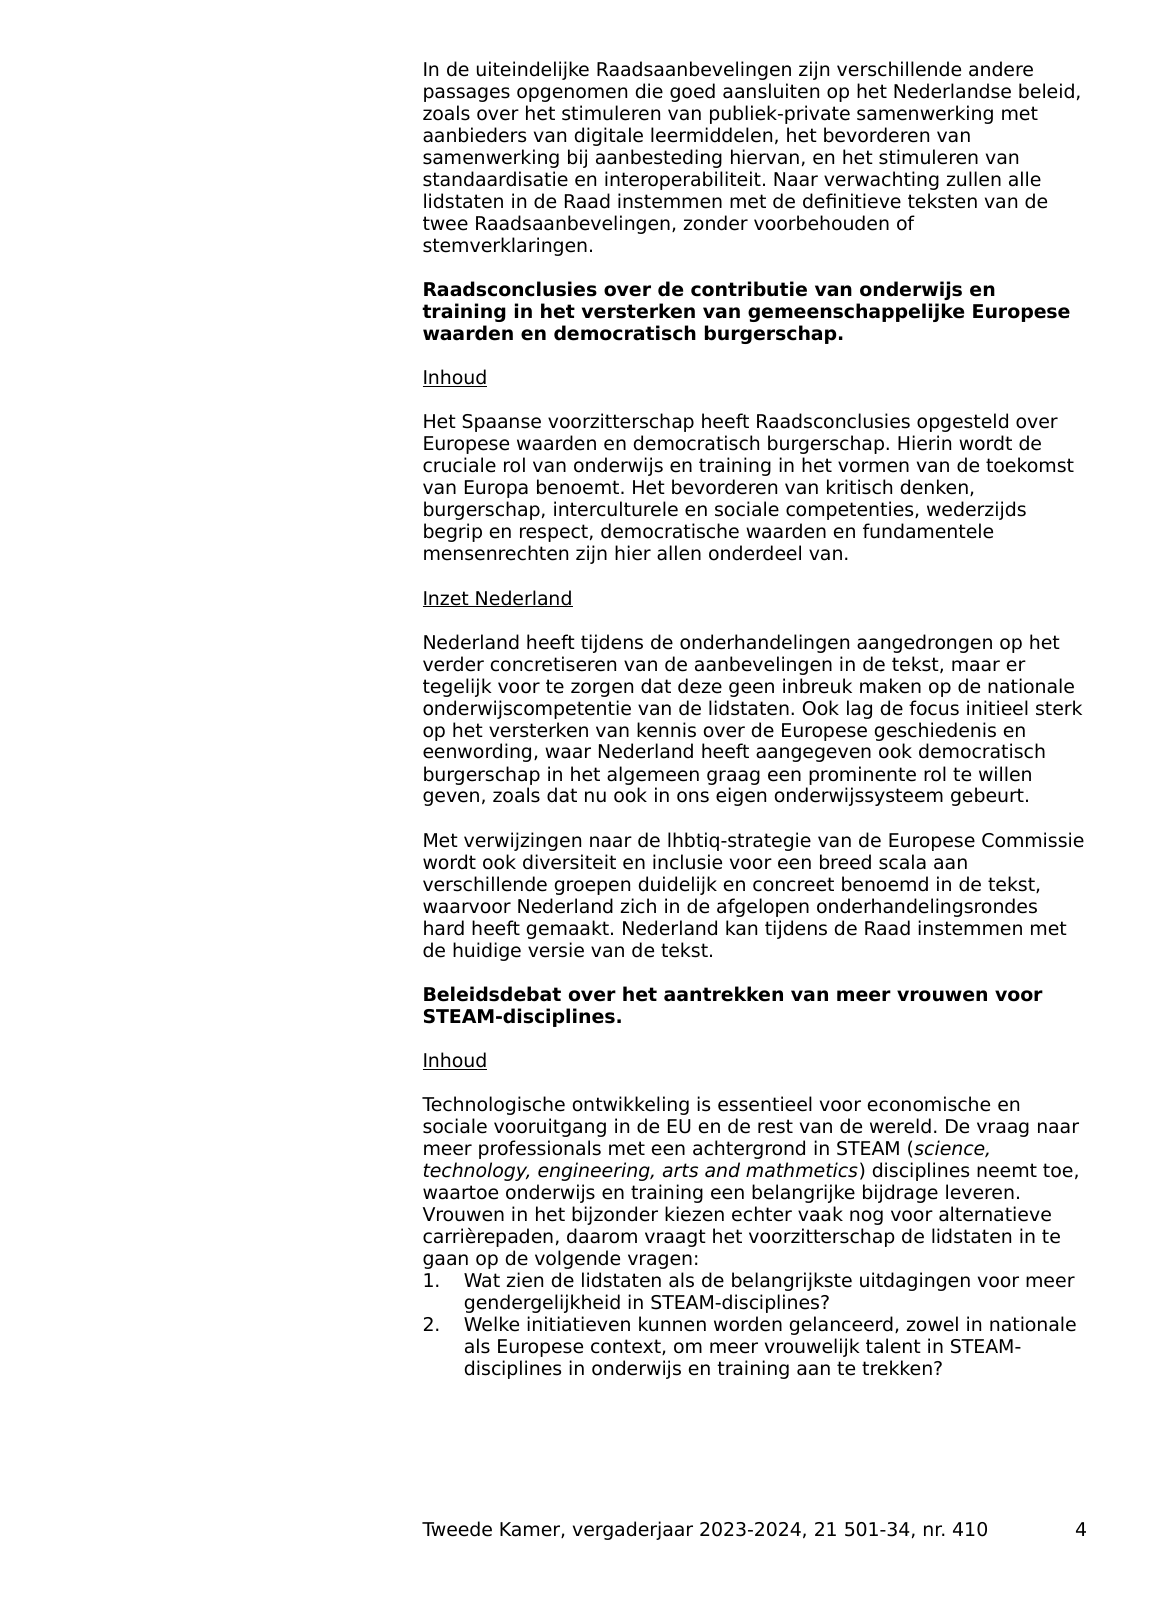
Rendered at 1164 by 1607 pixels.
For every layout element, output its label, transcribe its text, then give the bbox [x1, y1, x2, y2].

text Technologische ontwikkeling is essentieel voor economische en sociale vooruitgang in de EU en de rest van de wereld. De vraag naar meer professionals met een achtergrond in STEAM (science, technology, engineering, arts and mathmetics) disciplines neemt toe, waartoe onderwijs en training een belangrijke bijdrage leveren. Vrouwen in het bijzonder kiezen echter vaak nog voor alternatieve carrièrepaden, daarom vraagt het voorzitterschap de lidstaten in te gaan op de volgende vragen: [422, 1094, 1087, 1270]
subtitle Inzet Nederland [422, 587, 1087, 609]
text Met verwijzingen naar de lhbtiq-strategie van de Europese Commissie wordt ook diversiteit en inclusie voor een breed scala aan verschillende groepen duidelijk en concreet benoemd in de tekst, waarvoor Nederland zich in de afgelopen onderhandelingsrondes hard heeft gemaakt. Nederland kan tijdens de Raad instemmen met de huidige versie van de tekst. [422, 829, 1087, 961]
text Beleidsdebat over het aantrekken van meer vrouwen voor STEAM-disciplines. [422, 984, 1087, 1028]
text 2. Welke initiatieven kunnen worden gelanceerd, zowel in nationale als Europese context, om meer vrouwelijk talent in STEAM-disciplines in onderwijs en training aan te trekken? [422, 1314, 1087, 1380]
subtitle Inhoud [422, 367, 1087, 389]
text Raadsconclusies over de contributie van onderwijs en training in het versterken van gemeenschappelijke Europese waarden en democratisch burgerschap. [422, 279, 1087, 345]
text Het Spaanse voorzitterschap heeft Raadsconclusies opgesteld over Europese waarden en democratisch burgerschap. Hierin wordt de cruciale rol van onderwijs en training in het vormen van de toekomst van Europa benoemt. Het bevorderen van kritisch denken, burgerschap, interculturele en sociale competenties, wederzijds begrip en respect, democratische waarden en fundamentele mensenrechten zijn hier allen onderdeel van. [422, 411, 1087, 565]
subtitle Inhoud [422, 1050, 1087, 1072]
text Nederland heeft tijdens de onderhandelingen aangedrongen op het verder concretiseren van de aanbevelingen in de tekst, maar er tegelijk voor te zorgen dat deze geen inbreuk maken op de nationale onderwijscompetentie van de lidstaten. Ook lag de focus initieel sterk op het versterken van kennis over de Europese geschiedenis en eenwording, waar Nederland heeft aangegeven ook democratisch burgerschap in het algemeen graag een prominente rol te willen geven, zoals dat nu ook in ons eigen onderwijssysteem gebeurt. [422, 632, 1087, 807]
text 1. Wat zien de lidstaten als de belangrijkste uitdagingen voor meer gendergelijkheid in STEAM-disciplines? [422, 1270, 1087, 1314]
text In de uiteindelijke Raadsaanbevelingen zijn verschillende andere passages opgenomen die goed aansluiten op het Nederlandse beleid, zoals over het stimuleren van publiek-private samenwerking met aanbieders van digitale leermiddelen, het bevorderen van samenwerking bij aanbesteding hiervan, en het stimuleren van standaardisatie en interoperabiliteit. Naar verwachting zullen alle lidstaten in de Raad instemmen met de definitieve teksten van de twee Raadsaanbevelingen, zonder voorbehouden of stemverklaringen. [422, 59, 1087, 257]
